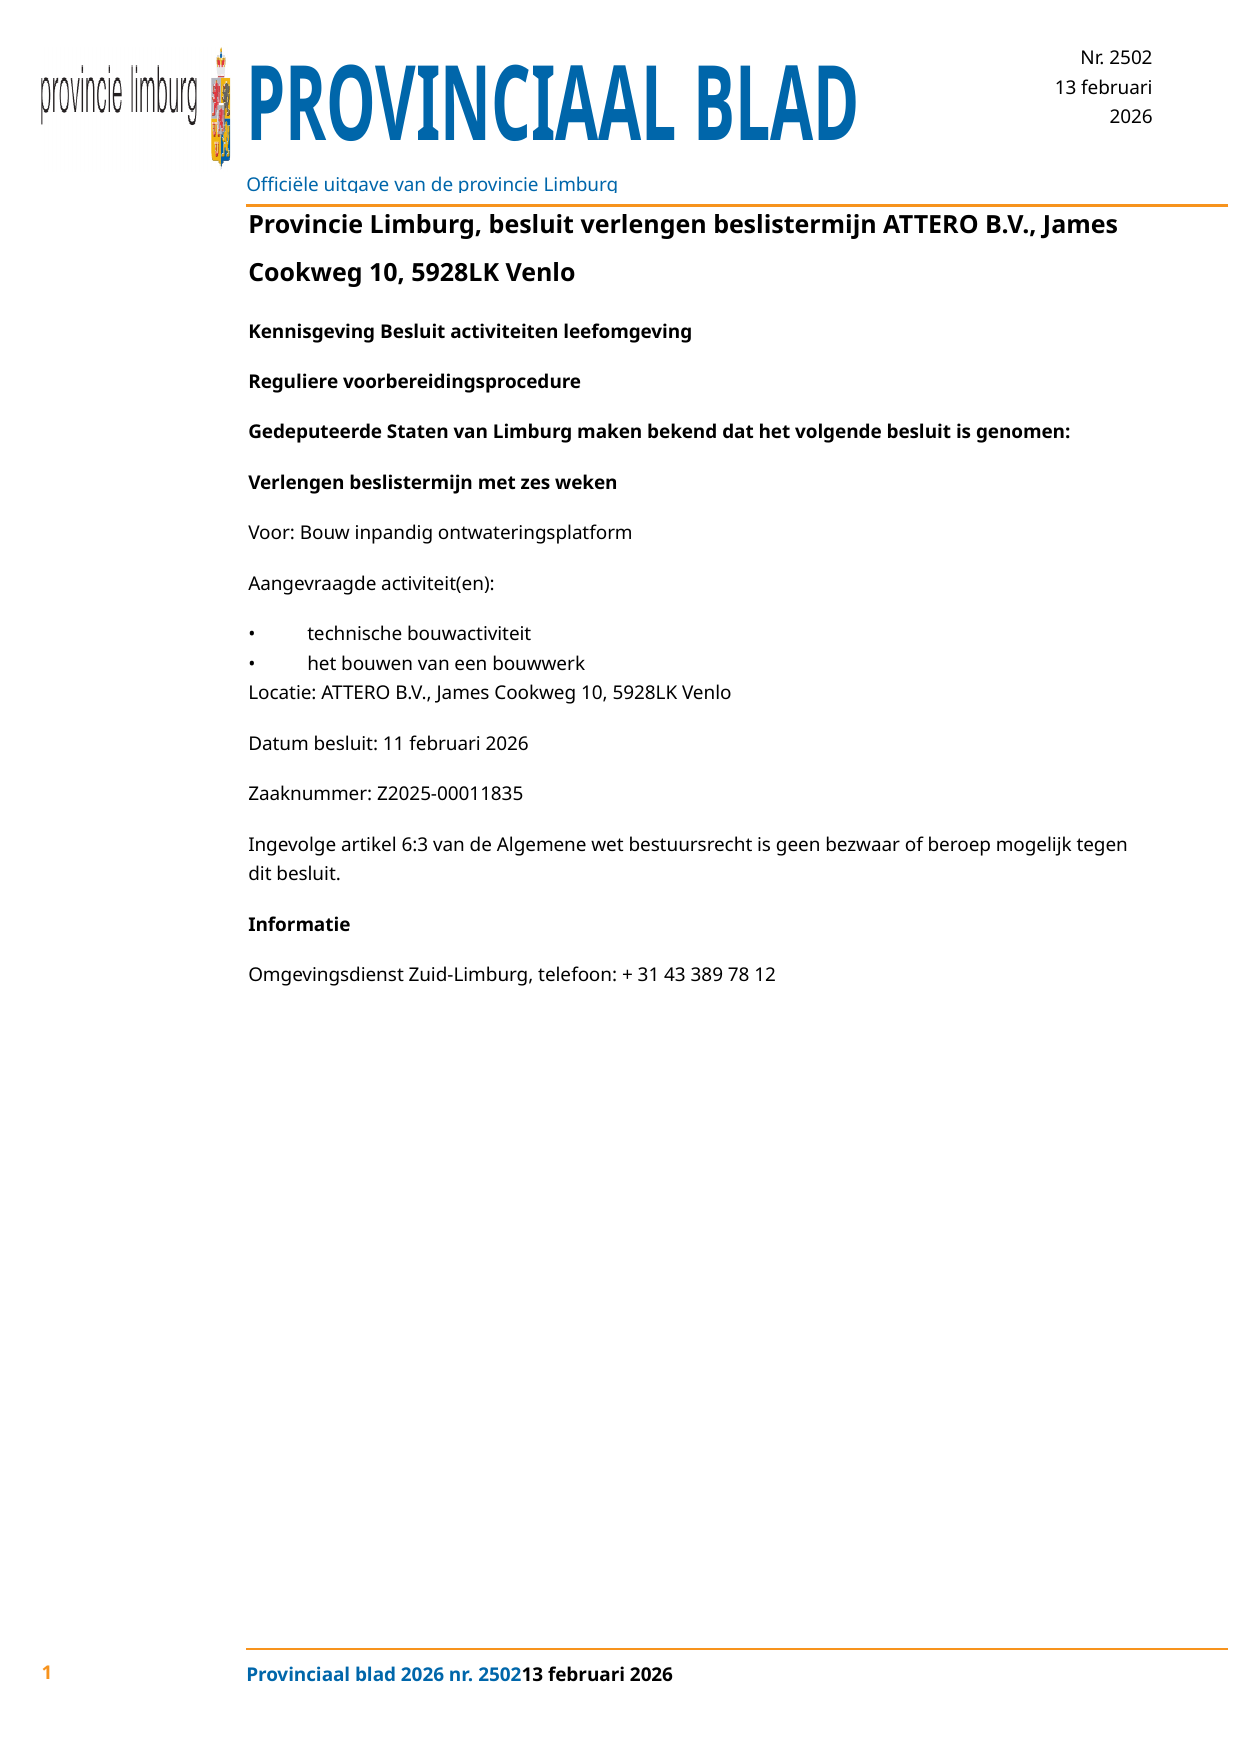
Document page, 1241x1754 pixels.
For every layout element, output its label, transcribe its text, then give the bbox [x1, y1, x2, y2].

text Reguliere voorbereidingsprocedure [248, 368, 1152, 394]
text Ingevolge artikel 6:3 van de Algemene wet bestuursrecht is geen bezwaar of beroep mogelijk tegen dit besluit. [248, 831, 1152, 886]
picture [41, 47, 231, 172]
text Gedeputeerde Staten van Limburg maken bekend dat het volgende besluit is genomen: [248, 419, 1152, 444]
text Informatie [248, 911, 1152, 937]
text Datum besluit: 11 februari 2026 [248, 730, 1152, 756]
text Zaaknummer: Z2025-00011835 [248, 780, 1152, 806]
text Voor: Bouw inpandig ontwateringsplatform [248, 519, 1152, 545]
list het bouwen van een bouwwerk [248, 650, 1152, 676]
text Locatie: ATTERO B.V., James Cookweg 10, 5928LK Venlo [248, 679, 1152, 705]
text Verlengen beslistermijn met zes weken [248, 469, 1152, 495]
list technische bouwactiviteit [248, 620, 1152, 646]
text Provincie Limburg, besluit verlengen beslistermijn ATTERO B.V., James Cookweg 10, 5928LK Venlo [248, 207, 1152, 288]
text Kennisgeving Besluit activiteiten leefomgeving [248, 318, 1152, 344]
text Omgevingsdienst Zuid-Limburg, telefoon: + 31 43 389 78 12 [248, 961, 1152, 987]
text Aangevraagde activiteit(en): [248, 570, 1152, 596]
